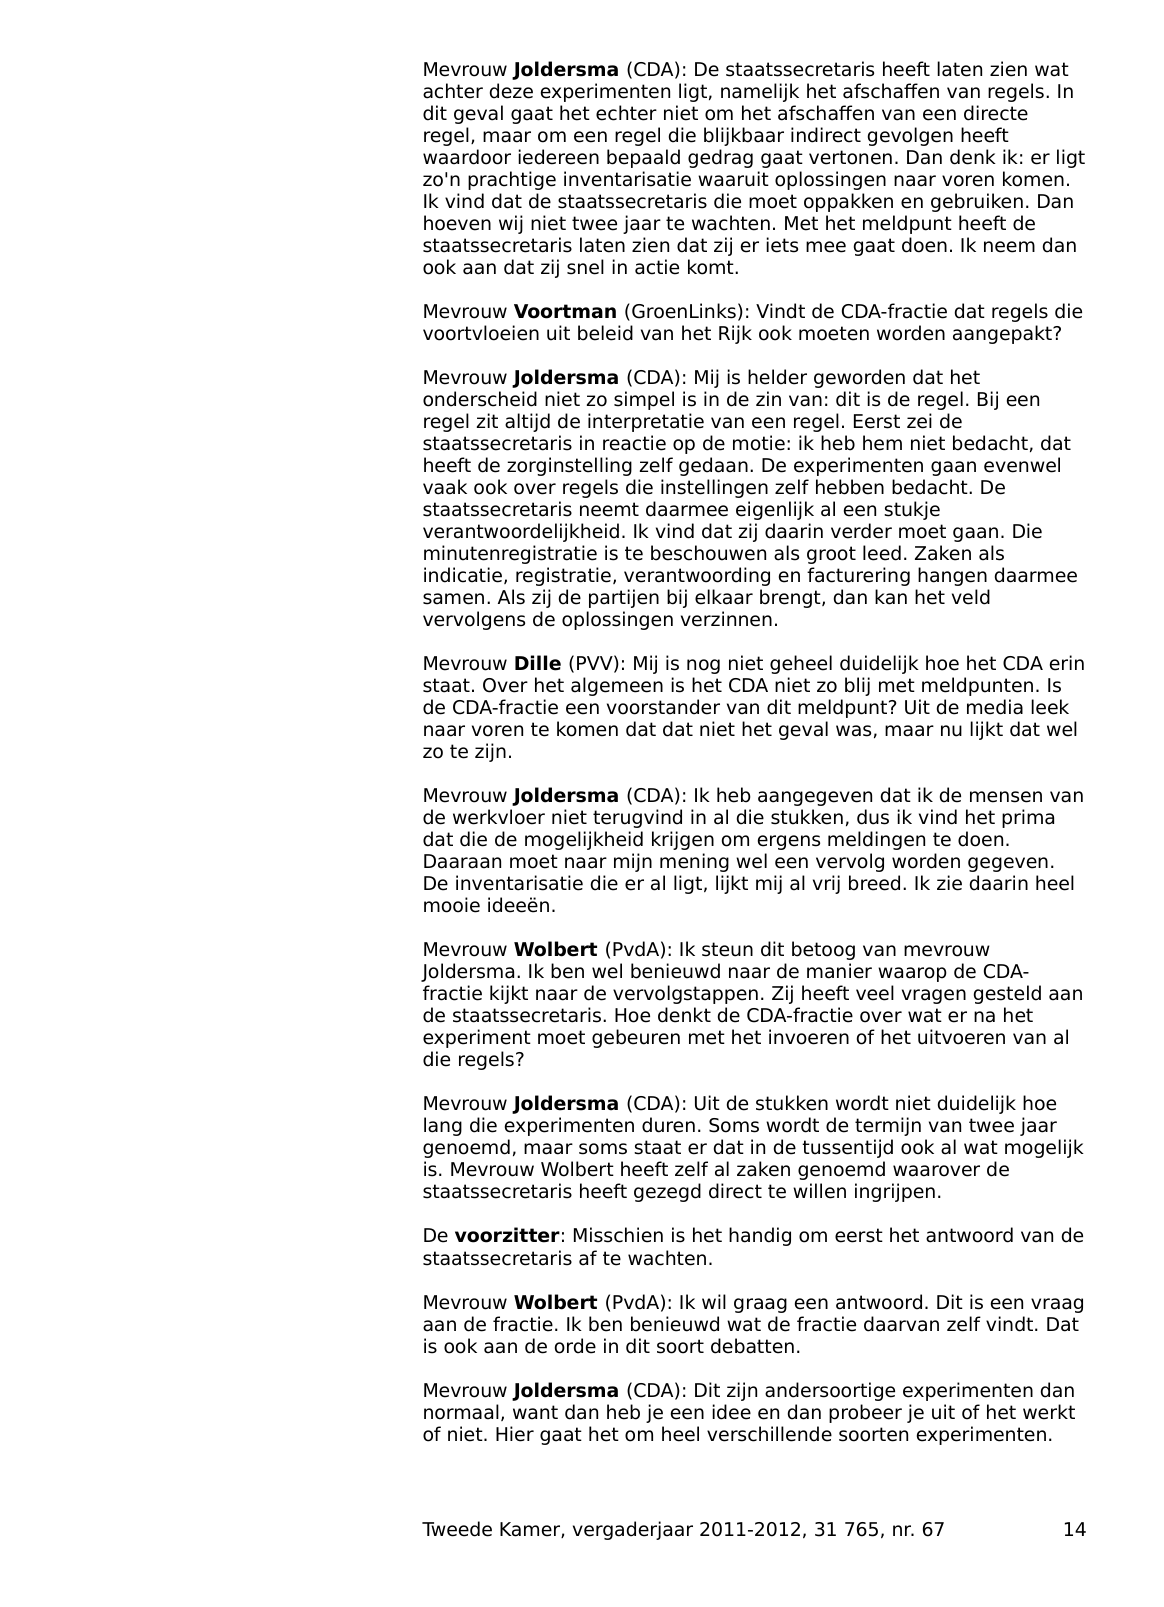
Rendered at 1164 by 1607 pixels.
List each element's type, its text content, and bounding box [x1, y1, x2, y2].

text Mevrouw Joldersma (CDA): Ik heb aangegeven dat ik de mensen van de werkvloer niet terugvind in al die stukken, dus ik vind het prima dat die de mogelijkheid krijgen om ergens meldingen te doen. Daaraan moet naar mijn mening wel een vervolg worden gegeven. De inventarisatie die er al ligt, lijkt mij al vrij breed. Ik zie daarin heel mooie ideeën. [422, 785, 1087, 917]
text Mevrouw Dille (PVV): Mij is nog niet geheel duidelijk hoe het CDA erin staat. Over het algemeen is het CDA niet zo blij met meldpunten. Is de CDA-fractie een voorstander van dit meldpunt? Uit de media leek naar voren te komen dat dat niet het geval was, maar nu lijkt dat wel zo te zijn. [422, 653, 1087, 763]
text Mevrouw Wolbert (PvdA): Ik wil graag een antwoord. Dit is een vraag aan de fractie. Ik ben benieuwd wat de fractie daarvan zelf vindt. Dat is ook aan de orde in dit soort debatten. [422, 1292, 1087, 1357]
text Mevrouw Joldersma (CDA): Uit de stukken wordt niet duidelijk hoe lang die experimenten duren. Soms wordt de termijn van twee jaar genoemd, maar soms staat er dat in de tussentijd ook al wat mogelijk is. Mevrouw Wolbert heeft zelf al zaken genoemd waarover de staatssecretaris heeft gezegd direct te willen ingrijpen. [422, 1093, 1087, 1203]
text Mevrouw Wolbert (PvdA): Ik steun dit betoog van mevrouw Joldersma. Ik ben wel benieuwd naar de manier waarop de CDA-fractie kijkt naar de vervolgstappen. Zij heeft veel vragen gesteld aan de staatssecretaris. Hoe denkt de CDA-fractie over wat er na het experiment moet gebeuren met het invoeren of het uitvoeren van al die regels? [422, 939, 1087, 1071]
text Mevrouw Joldersma (CDA): De staatssecretaris heeft laten zien wat achter deze experimenten ligt, namelijk het afschaffen van regels. In dit geval gaat het echter niet om het afschaffen van een directe regel, maar om een regel die blijkbaar indirect gevolgen heeft waardoor iedereen bepaald gedrag gaat vertonen. Dan denk ik: er ligt zo'n prachtige inventarisatie waaruit oplossingen naar voren komen. Ik vind dat de staatssecretaris die moet oppakken en gebruiken. Dan hoeven wij niet twee jaar te wachten. Met het meldpunt heeft de staatssecretaris laten zien dat zij er iets mee gaat doen. Ik neem dan ook aan dat zij snel in actie komt. [422, 59, 1087, 279]
text Mevrouw Joldersma (CDA): Dit zijn andersoortige experimenten dan normaal, want dan heb je een idee en dan probeer je uit of het werkt of niet. Hier gaat het om heel verschillende soorten experimenten. [422, 1380, 1087, 1446]
text Mevrouw Voortman (GroenLinks): Vindt de CDA-fractie dat regels die voortvloeien uit beleid van het Rijk ook moeten worden aangepakt? [422, 301, 1087, 345]
text De voorzitter: Misschien is het handig om eerst het antwoord van de staatssecretaris af te wachten. [422, 1225, 1087, 1269]
text Mevrouw Joldersma (CDA): Mij is helder geworden dat het onderscheid niet zo simpel is in de zin van: dit is de regel. Bij een regel zit altijd de interpretatie van een regel. Eerst zei de staatssecretaris in reactie op de motie: ik heb hem niet bedacht, dat heeft de zorginstelling zelf gedaan. De experimenten gaan evenwel vaak ook over regels die instellingen zelf hebben bedacht. De staatssecretaris neemt daarmee eigenlijk al een stukje verantwoordelijkheid. Ik vind dat zij daarin verder moet gaan. Die minutenregistratie is te beschouwen als groot leed. Zaken als indicatie, registratie, verantwoording en facturering hangen daarmee samen. Als zij de partijen bij elkaar brengt, dan kan het veld vervolgens de oplossingen verzinnen. [422, 367, 1087, 631]
